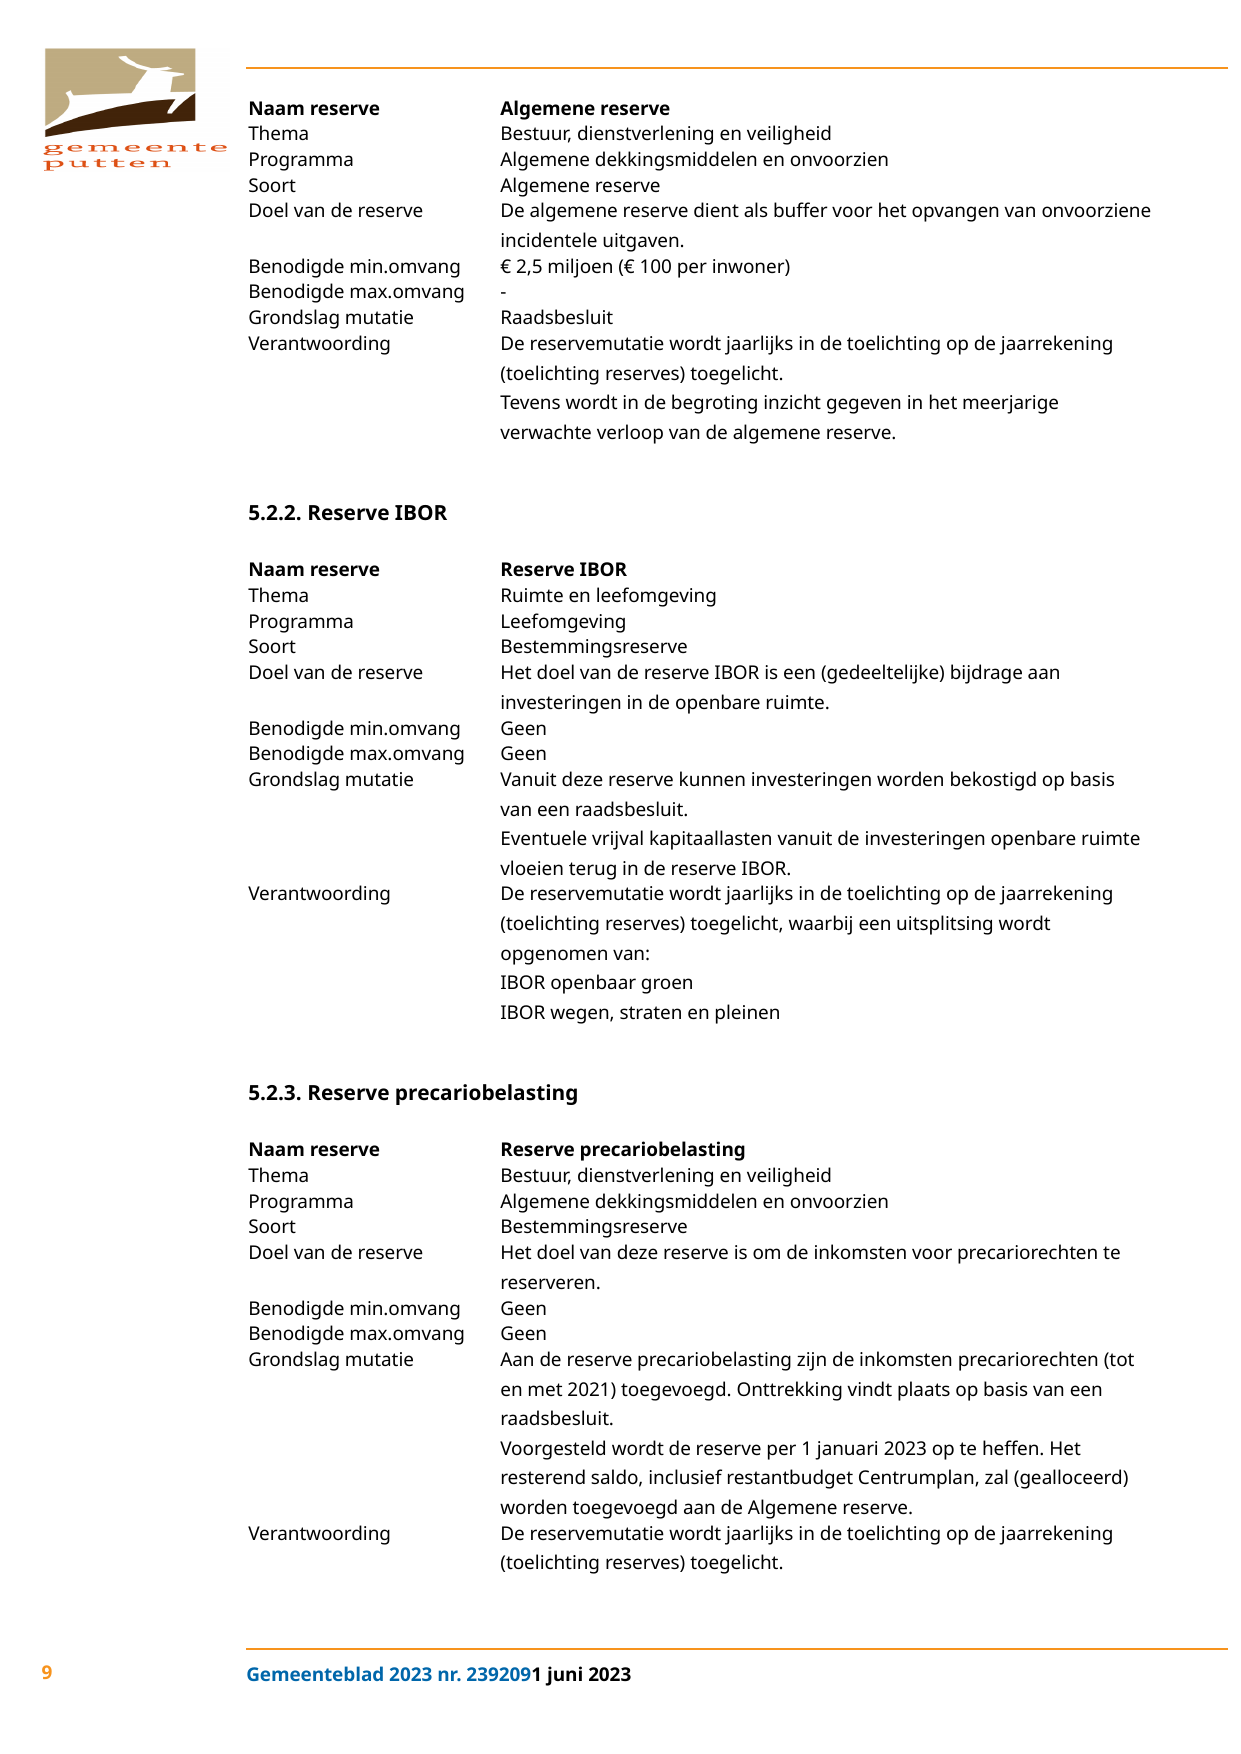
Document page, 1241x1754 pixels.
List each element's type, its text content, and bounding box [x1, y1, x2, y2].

table_cell Grondslag mutatie [248, 1346, 500, 1520]
table_cell € 2,5 miljoen (€ 100 per inwoner) [500, 253, 1152, 279]
table_header Reserve IBOR [500, 556, 1152, 582]
table_cell Bestuur, dienstverlening en veiligheid [500, 1162, 1152, 1188]
table_cell Bestemmingsreserve [500, 634, 1152, 659]
table_cell Thema [248, 121, 500, 146]
table_cell Doel van de reserve [248, 1239, 500, 1295]
text 5.2.3. Reserve precariobelasting [248, 1078, 1152, 1107]
table_cell Programma [248, 146, 500, 172]
table_cell - [500, 279, 1152, 304]
table_cell Benodigde max.omvang [248, 1320, 500, 1346]
table_cell Benodigde min.omvang [248, 253, 500, 279]
table_cell De reservemutatie wordt jaarlijks in de toelichting op de jaarrekening (toelichting reserves) toegelicht, waarbij een uitsplitsing wordt opgenomen van: IBOR openbaar groen IBOR wegen, straten en pleinen [500, 881, 1152, 1025]
table_cell Benodigde min.omvang [248, 715, 500, 740]
table_cell Programma [248, 1188, 500, 1214]
table_header Naam reserve [248, 1136, 500, 1162]
table_cell Geen [500, 740, 1152, 766]
table_header Naam reserve [248, 556, 500, 582]
table_cell Benodigde max.omvang [248, 279, 500, 304]
table_cell Soort [248, 1214, 500, 1239]
table_cell Vanuit deze reserve kunnen investeringen worden bekostigd op basis van een raadsbesluit. Eventuele vrijval kapitaallasten vanuit de investeringen openbare ruimte vloeien terug in de reserve IBOR. [500, 766, 1152, 881]
table_cell Algemene dekkingsmiddelen en onvoorzien [500, 1188, 1152, 1214]
table_cell Geen [500, 1320, 1152, 1346]
table_cell Geen [500, 1295, 1152, 1320]
table_cell Aan de reserve precariobelasting zijn de inkomsten precariorechten (tot en met 2021) toegevoegd. Onttrekking vindt plaats op basis van een raadsbesluit. Voorgesteld wordt de reserve per 1 januari 2023 op te heffen. Het resterend saldo, inclusief restantbudget Centrumplan, zal (gealloceerd) worden toegevoegd aan de Algemene reserve. [500, 1346, 1152, 1520]
table_cell Doel van de reserve [248, 198, 500, 253]
table_cell Het doel van deze reserve is om de inkomsten voor precariorechten te reserveren. [500, 1239, 1152, 1295]
table_cell Raadsbesluit [500, 305, 1152, 330]
table_cell Algemene reserve [500, 172, 1152, 198]
table_cell De reservemutatie wordt jaarlijks in de toelichting op de jaarrekening (toelichting reserves) toegelicht. Tevens wordt in de begroting inzicht gegeven in het meerjarige verwachte verloop van de algemene reserve. [500, 330, 1152, 445]
table_cell Benodigde min.omvang [248, 1295, 500, 1320]
table_cell Verantwoording [248, 881, 500, 1025]
table_cell Bestuur, dienstverlening en veiligheid [500, 121, 1152, 146]
table_cell Algemene dekkingsmiddelen en onvoorzien [500, 146, 1152, 172]
table_cell Programma [248, 608, 500, 634]
table_cell De algemene reserve dient als buffer voor het opvangen van onvoorziene incidentele uitgaven. [500, 198, 1152, 253]
table_header Naam reserve [248, 95, 500, 121]
picture [41, 47, 231, 172]
table_cell Thema [248, 1162, 500, 1188]
table_header Reserve precariobelasting [500, 1136, 1152, 1162]
table_cell Soort [248, 172, 500, 198]
table_cell Grondslag mutatie [248, 305, 500, 330]
table_cell Leefomgeving [500, 608, 1152, 634]
table_cell Benodigde max.omvang [248, 740, 500, 766]
table_cell De reservemutatie wordt jaarlijks in de toelichting op de jaarrekening (toelichting reserves) toegelicht. [500, 1520, 1152, 1575]
table_cell Doel van de reserve [248, 659, 500, 715]
table_cell Bestemmingsreserve [500, 1214, 1152, 1239]
table_cell Geen [500, 715, 1152, 740]
table_cell Ruimte en leefomgeving [500, 582, 1152, 608]
table_cell Verantwoording [248, 1520, 500, 1575]
table_cell Soort [248, 634, 500, 659]
text 5.2.2. Reserve IBOR [248, 498, 1152, 527]
table_cell Thema [248, 582, 500, 608]
table_cell Verantwoording [248, 330, 500, 445]
table_header Algemene reserve [500, 95, 1152, 121]
table_cell Grondslag mutatie [248, 766, 500, 881]
table_cell Het doel van de reserve IBOR is een (gedeeltelijke) bijdrage aan investeringen in de openbare ruimte. [500, 659, 1152, 715]
